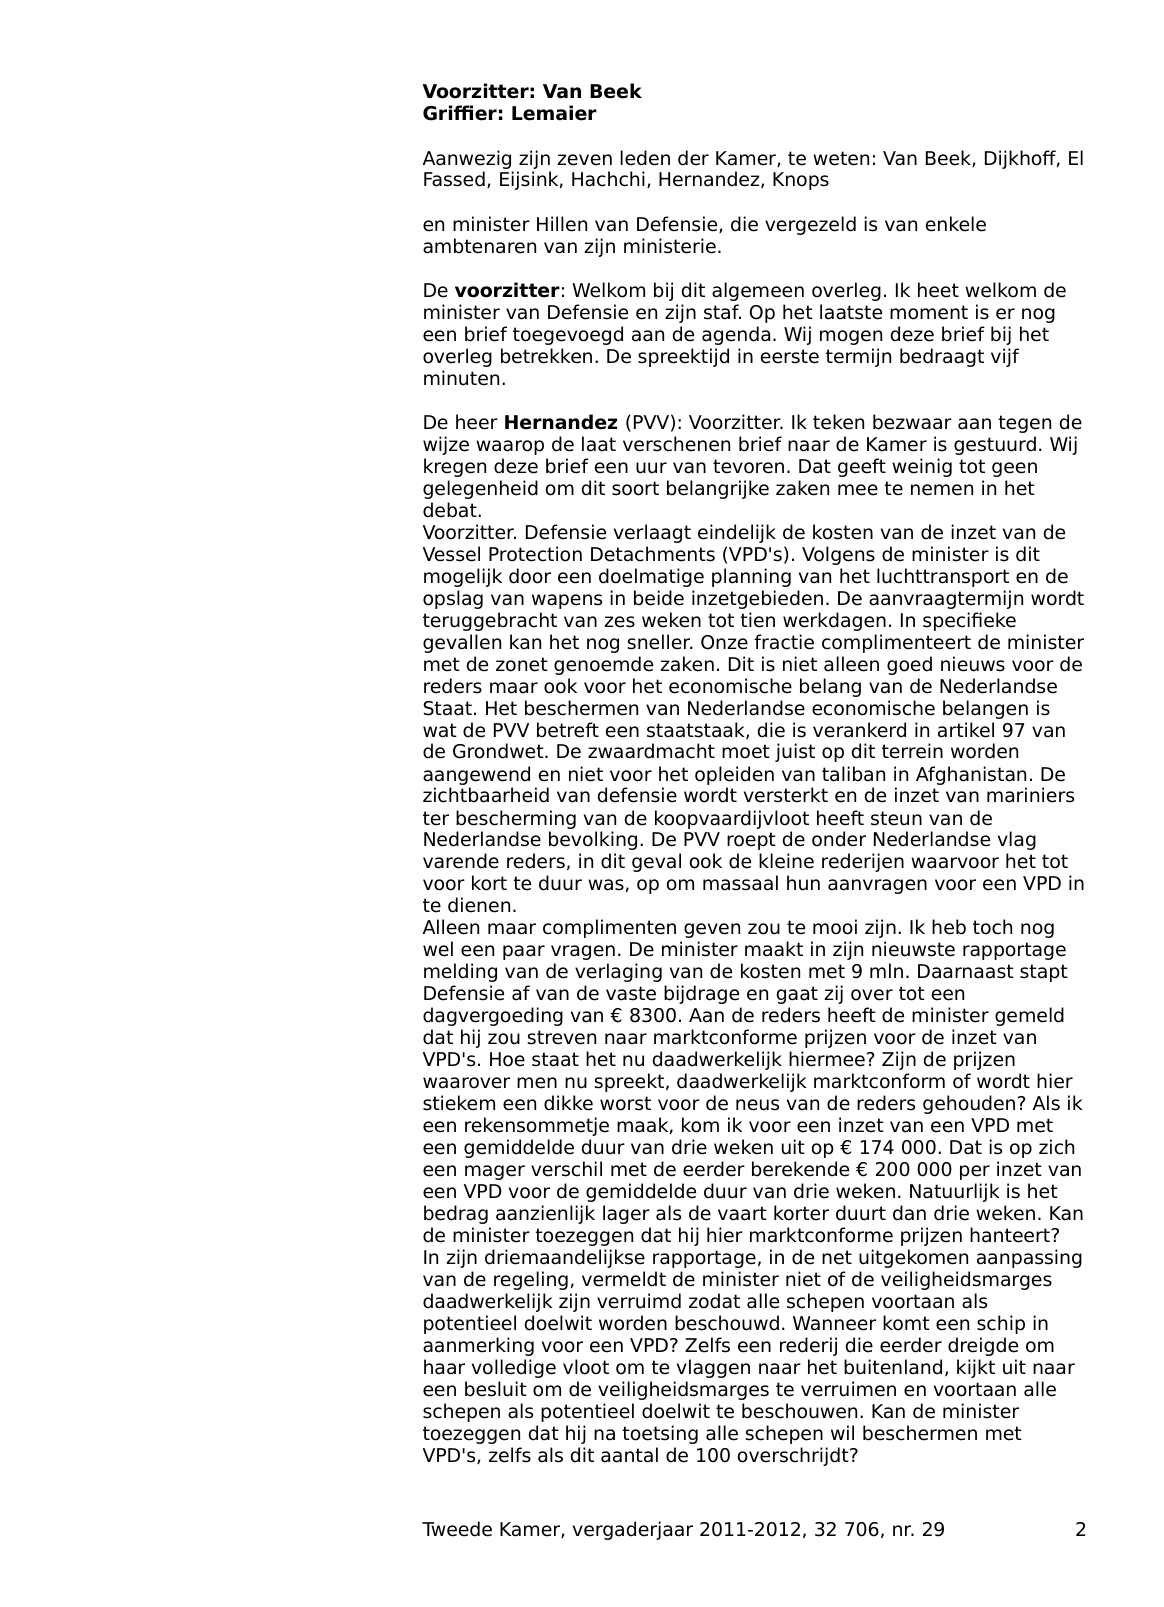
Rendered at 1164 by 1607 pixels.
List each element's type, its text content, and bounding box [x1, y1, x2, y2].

text en minister Hillen van Defensie, die vergezeld is van enkele ambtenaren van zijn ministerie. [422, 213, 1087, 257]
text Griffier: Lemaier [422, 103, 1087, 125]
text De heer Hernandez (PVV): Voorzitter. Ik teken bezwaar aan tegen de wijze waarop de laat verschenen brief naar de Kamer is gestuurd. Wij kregen deze brief een uur van tevoren. Dat geeft weinig tot geen gelegenheid om dit soort belangrijke zaken mee te nemen in het debat. [422, 412, 1087, 522]
text Aanwezig zijn zeven leden der Kamer, te weten: Van Beek, Dijkhoff, El Fassed, Eijsink, Hachchi, Hernandez, Knops [422, 147, 1087, 191]
text Alleen maar complimenten geven zou te mooi zijn. Ik heb toch nog wel een paar vragen. De minister maakt in zijn nieuwste rapportage melding van de verlaging van de kosten met 9 mln. Daarnaast stapt Defensie af van de vaste bijdrage en gaat zij over tot een dagvergoeding van € 8300. Aan de reders heeft de minister gemeld dat hij zou streven naar marktconforme prijzen voor de inzet van VPD's. Hoe staat het nu daadwerkelijk hiermee? Zijn de prijzen waarover men nu spreekt, daadwerkelijk marktconform of wordt hier stiekem een dikke worst voor de neus van de reders gehouden? Als ik een rekensommetje maak, kom ik voor een inzet van een VPD met een gemiddelde duur van drie weken uit op € 174 000. Dat is op zich een mager verschil met de eerder berekende € 200 000 per inzet van een VPD voor de gemiddelde duur van drie weken. Natuurlijk is het bedrag aanzienlijk lager als de vaart korter duurt dan drie weken. Kan de minister toezeggen dat hij hier marktconforme prijzen hanteert? [422, 917, 1087, 1247]
text Voorzitter. Defensie verlaagt eindelijk de kosten van de inzet van de Vessel Protection Detachments (VPD's). Volgens de minister is dit mogelijk door een doelmatige planning van het luchttransport en de opslag van wapens in beide inzetgebieden. De aanvraagtermijn wordt teruggebracht van zes weken tot tien werkdagen. In specifieke gevallen kan het nog sneller. Onze fractie complimenteert de minister met de zonet genoemde zaken. Dit is niet alleen goed nieuws voor de reders maar ook voor het economische belang van de Nederlandse Staat. Het beschermen van Nederlandse economische belangen is wat de PVV betreft een staatstaak, die is verankerd in artikel 97 van de Grondwet. De zwaardmacht moet juist op dit terrein worden aangewend en niet voor het opleiden van taliban in Afghanistan. De zichtbaarheid van defensie wordt versterkt en de inzet van mariniers ter bescherming van de koopvaardijvloot heeft steun van de Nederlandse bevolking. De PVV roept de onder Nederlandse vlag varende reders, in dit geval ook de kleine rederijen waarvoor het tot voor kort te duur was, op om massaal hun aanvragen voor een VPD in te dienen. [422, 522, 1087, 917]
text In zijn driemaandelijkse rapportage, in de net uitgekomen aanpassing van de regeling, vermeldt de minister niet of de veiligheidsmarges daadwerkelijk zijn verruimd zodat alle schepen voortaan als potentieel doelwit worden beschouwd. Wanneer komt een schip in aanmerking voor een VPD? Zelfs een rederij die eerder dreigde om haar volledige vloot om te vlaggen naar het buitenland, kijkt uit naar een besluit om de veiligheidsmarges te verruimen en voortaan alle schepen als potentieel doelwit te beschouwen. Kan de minister toezeggen dat hij na toetsing alle schepen wil beschermen met VPD's, zelfs als dit aantal de 100 overschrijdt? [422, 1247, 1087, 1467]
text De voorzitter: Welkom bij dit algemeen overleg. Ik heet welkom de minister van Defensie en zijn staf. Op het laatste moment is er nog een brief toegevoegd aan de agenda. Wij mogen deze brief bij het overleg betrekken. De spreektijd in eerste termijn bedraagt vijf minuten. [422, 280, 1087, 389]
text Voorzitter: Van Beek [422, 81, 1087, 103]
